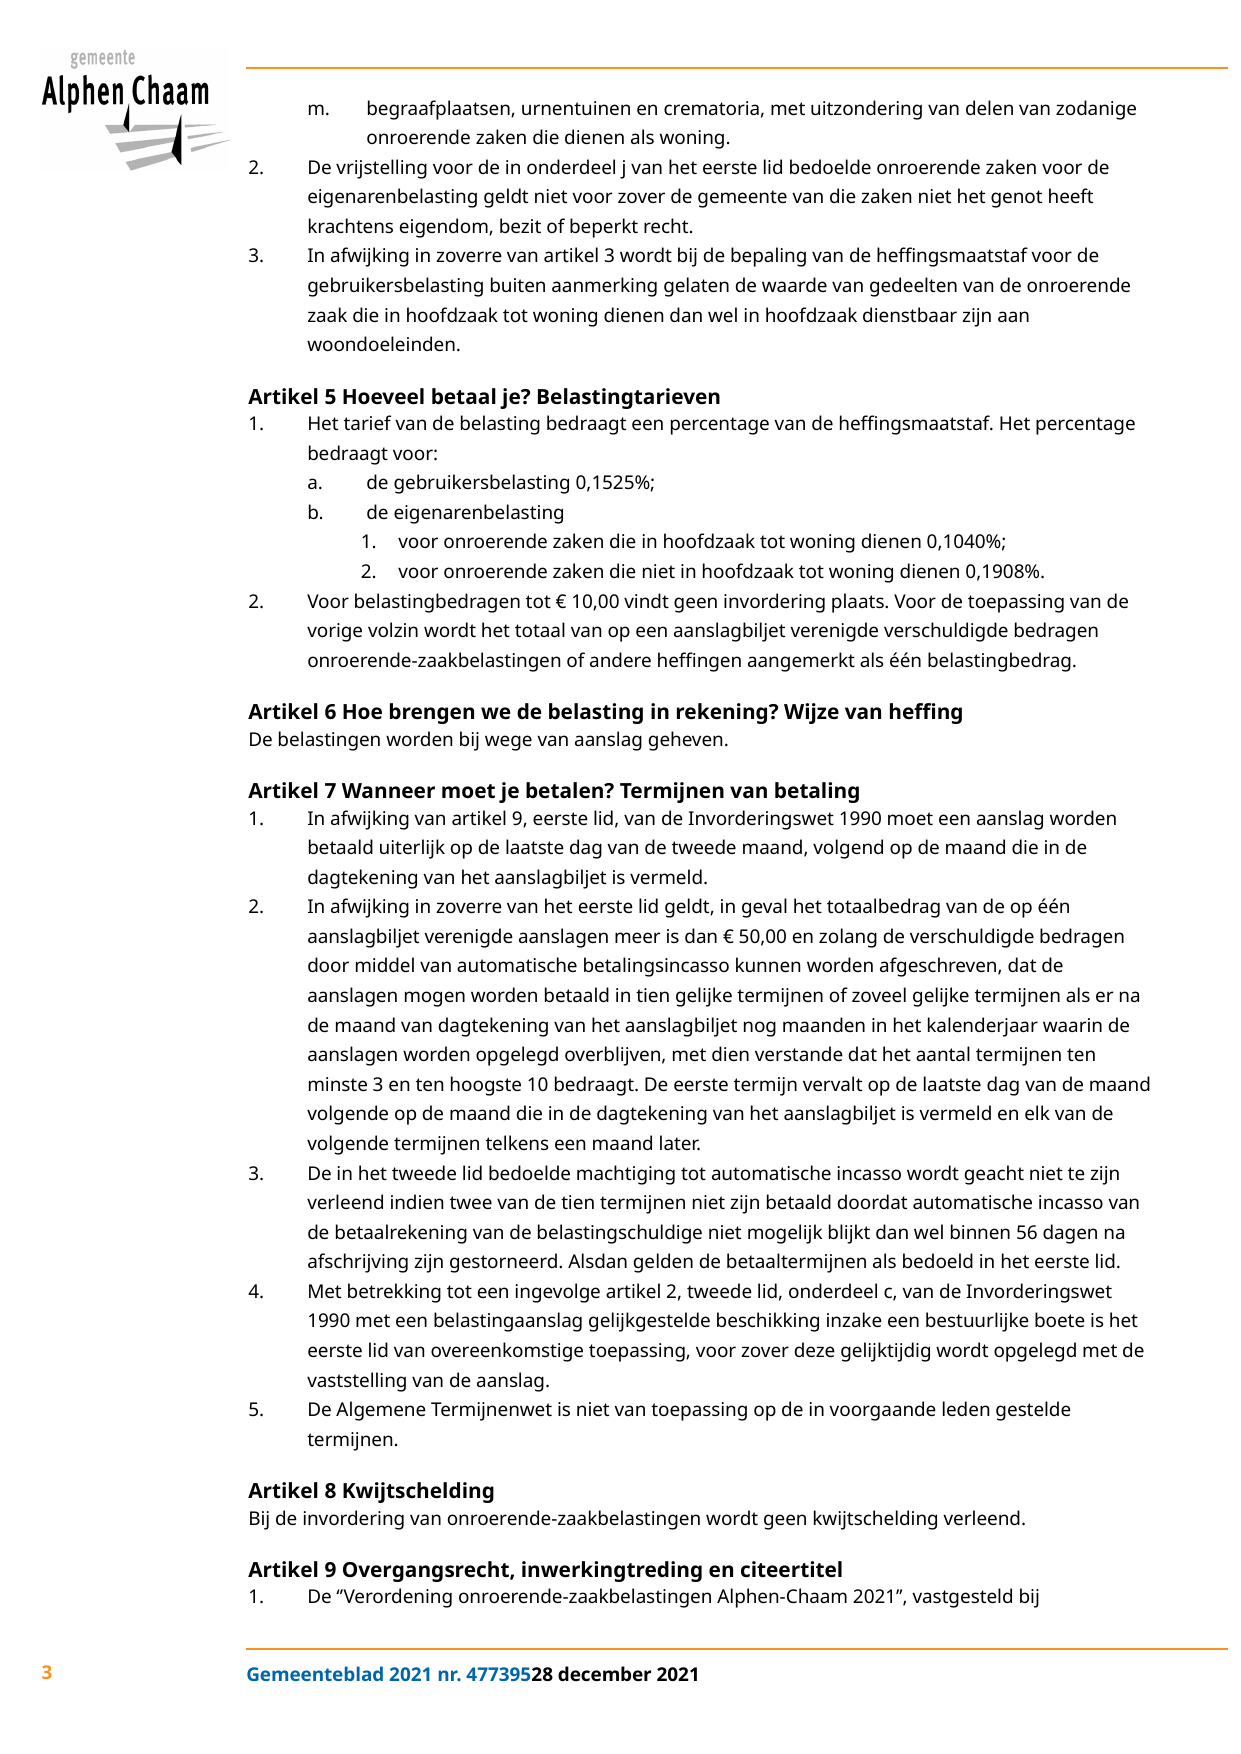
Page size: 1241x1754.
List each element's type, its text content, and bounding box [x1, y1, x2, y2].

text Artikel 8 Kwijtschelding [248, 1476, 1152, 1505]
list Met betrekking tot een ingevolge artikel 2, tweede lid, onderdeel c, van de Invorderingswet 1990 met een belastingaanslag gelijkgestelde beschikking inzake een bestuurlijke boete is het eerste lid van overeenkomstige toepassing, voor zover deze gelijktijdig wordt opgelegd met de vaststelling van de aanslag. [248, 1278, 1152, 1392]
list De in het tweede lid bedoelde machtiging tot automatische incasso wordt geacht niet te zijn verleend indien twee van de tien termijnen niet zijn betaald doordat automatische incasso van de betaalrekening van de belastingschuldige niet mogelijk blijkt dan wel binnen 56 dagen na afschrijving zijn gestorneerd. Alsdan gelden de betaaltermijnen als bedoeld in het eerste lid. [248, 1160, 1152, 1274]
text Artikel 5 Hoeveel betaal je? Belastingtarieven [248, 382, 1152, 410]
list In afwijking in zoverre van artikel 3 wordt bij de bepaling van de heffingsmaatstaf voor de gebruikersbelasting buiten aanmerking gelaten de waarde van gedeelten van de onroerende zaak die in hoofdzaak tot woning dienen dan wel in hoofdzaak dienstbaar zijn aan woondoeleinden. [248, 243, 1152, 357]
text Bij de invordering van onroerende-zaakbelastingen wordt geen kwijtschelding verleend. [248, 1505, 1152, 1531]
list de eigenarenbelasting [307, 499, 1152, 525]
text Artikel 6 Hoe brengen we de belasting in rekening? Wijze van heffing [248, 697, 1152, 726]
list Het tarief van de belasting bedraagt een percentage van de heffingsmaatstaf. Het percentage bedraagt voor: [248, 410, 1152, 466]
list Voor belastingbedragen tot € 10,00 vindt geen invordering plaats. Voor de toepassing van de vorige volzin wordt het totaal van op een aanslagbiljet verenigde verschuldigde bedragen onroerende-zaakbelastingen of andere heffingen aangemerkt als één belastingbedrag. [248, 588, 1152, 673]
list De ‘’Verordening onroerende-zaakbelastingen Alphen-Chaam 2021’’, vastgesteld bij [248, 1584, 1152, 1609]
list voor onroerende zaken die niet in hoofdzaak tot woning dienen 0,1908%. [361, 558, 1152, 584]
list De Algemene Termijnenwet is niet van toepassing op de in voorgaande leden gestelde termijnen. [248, 1396, 1152, 1452]
list voor onroerende zaken die in hoofdzaak tot woning dienen 0,1040%; [361, 529, 1152, 554]
list De vrijstelling voor de in onderdeel j van het eerste lid bedoelde onroerende zaken voor de eigenarenbelasting geldt niet voor zover de gemeente van die zaken niet het genot heeft krachtens eigendom, bezit of beperkt recht. [248, 154, 1152, 239]
text De belastingen worden bij wege van aanslag geheven. [248, 726, 1152, 752]
list In afwijking van artikel 9, eerste lid, van de Invorderingswet 1990 moet een aanslag worden betaald uiterlijk op de laatste dag van de tweede maand, volgend op de maand die in de dagtekening van het aanslagbiljet is vermeld. [248, 805, 1152, 889]
text Artikel 9 Overgangsrecht, inwerkingtreding en citeertitel [248, 1555, 1152, 1584]
text Artikel 7 Wanneer moet je betalen? Termijnen van betaling [248, 776, 1152, 805]
list In afwijking in zoverre van het eerste lid geldt, in geval het totaalbedrag van de op één aanslagbiljet verenigde aanslagen meer is dan € 50,00 en zolang de verschuldigde bedragen door middel van automatische betalingsincasso kunnen worden afgeschreven, dat de aanslagen mogen worden betaald in tien gelijke termijnen of zoveel gelijke termijnen als er na de maand van dagtekening van het aanslagbiljet nog maanden in het kalenderjaar waarin de aanslagen worden opgelegd overblijven, met dien verstande dat het aantal termijnen ten minste 3 en ten hoogste 10 bedraagt. De eerste termijn vervalt op de laatste dag van de maand volgende op de maand die in de dagtekening van het aanslagbiljet is vermeld en elk van de volgende termijnen telkens een maand later. [248, 893, 1152, 1156]
list begraafplaatsen, urnentuinen en crematoria, met uitzondering van delen van zodanige onroerende zaken die dienen als woning. [307, 95, 1152, 150]
picture [41, 47, 231, 172]
list de gebruikersbelasting 0,1525%; [307, 469, 1152, 495]
